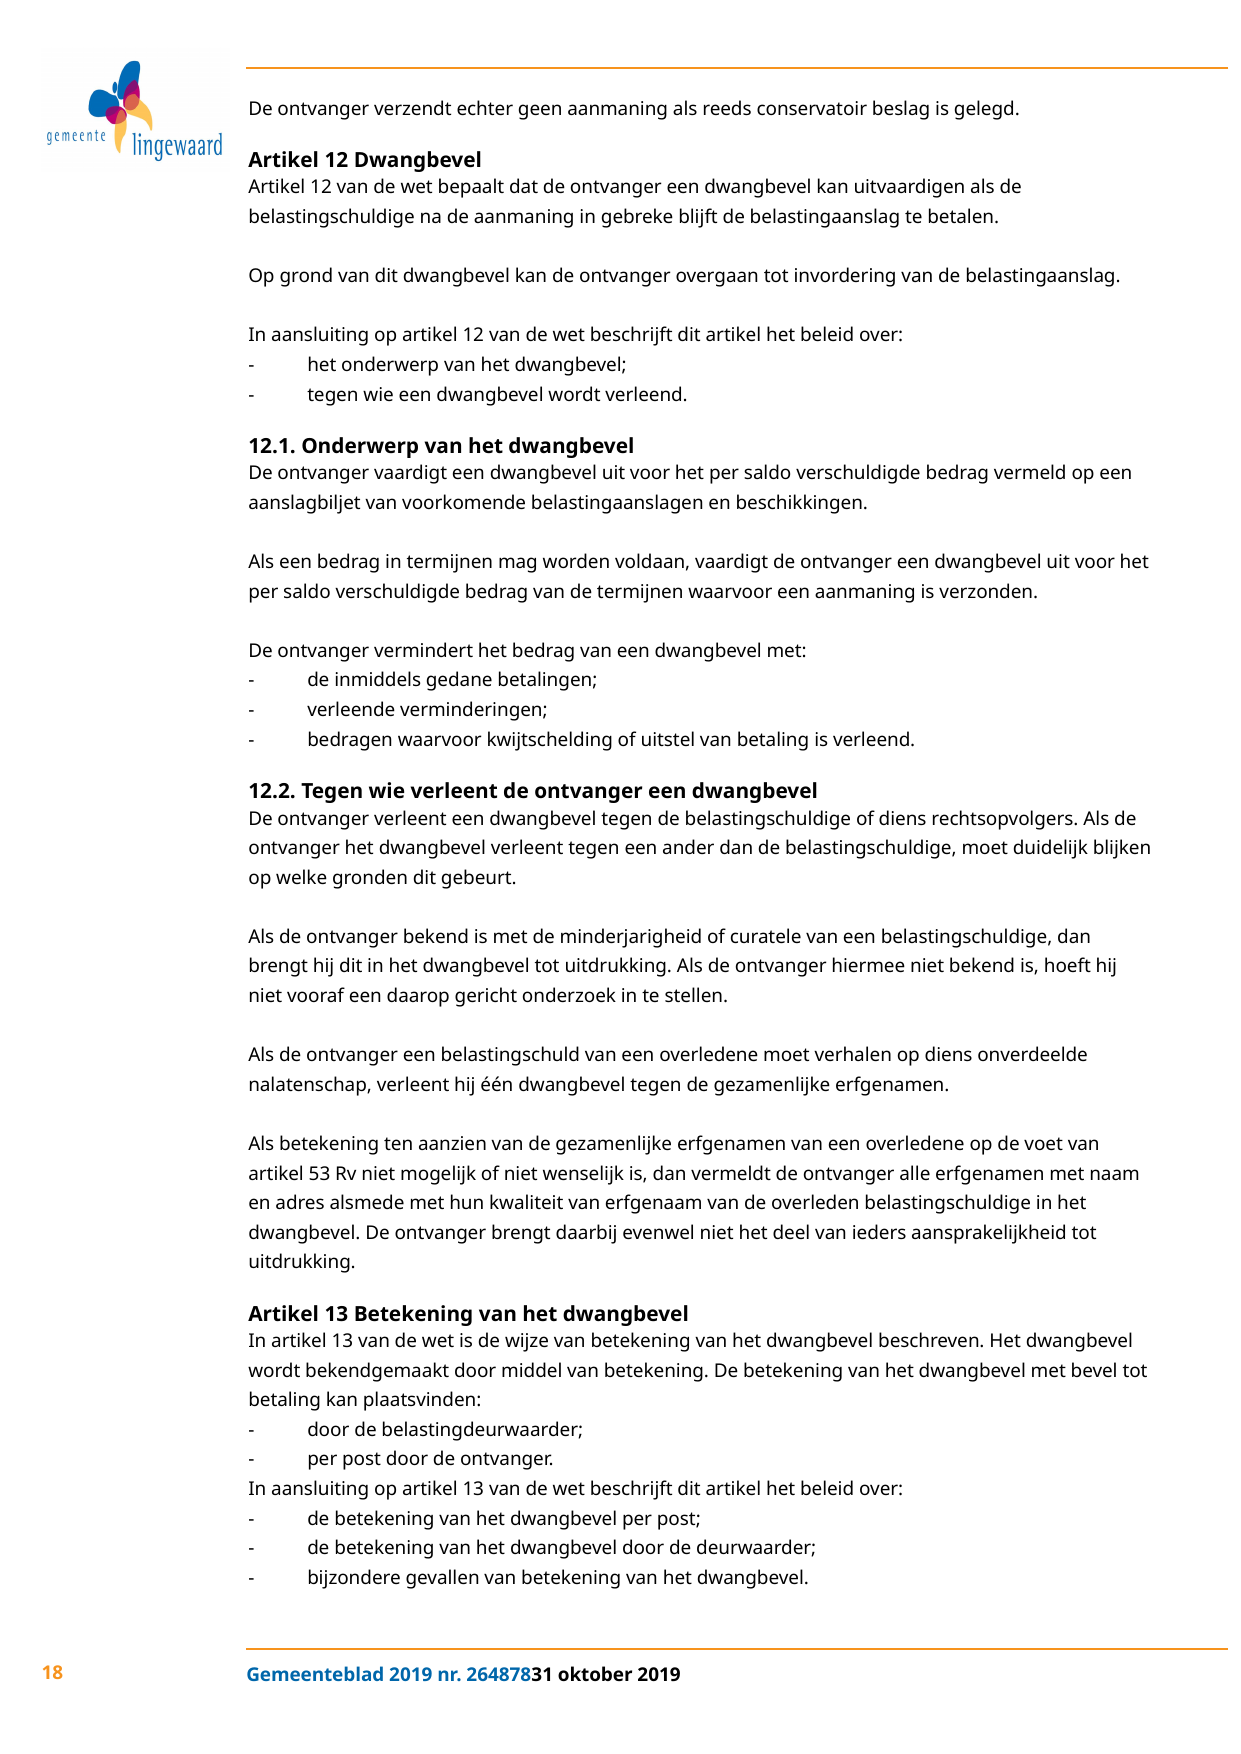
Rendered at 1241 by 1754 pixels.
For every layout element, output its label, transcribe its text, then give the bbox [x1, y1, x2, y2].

text Als betekening ten aanzien van de gezamenlijke erfgenamen van een overledene op de voet van artikel 53 Rv niet mogelijk of niet wenselijk is, dan vermeldt de ontvanger alle erfgenamen met naam en adres alsmede met hun kwaliteit van erfgenaam van de overleden belastingschuldige in het dwangbevel. De ontvanger brengt daarbij evenwel niet het deel van ieders aansprakelijkheid tot uitdrukking. [248, 1130, 1152, 1274]
text Artikel 12 van de wet bepaalt dat de ontvanger een dwangbevel kan uitvaardigen als de belastingschuldige na de aanmaning in gebreke blijft de belastingaanslag te betalen. [248, 174, 1152, 229]
text 12.2. Tegen wie verleent de ontvanger een dwangbevel [248, 776, 1152, 805]
list de inmiddels gedane betalingen; [248, 667, 1152, 692]
text De ontvanger verzendt echter geen aanmaning als reeds conservatoir beslag is gelegd. [248, 95, 1152, 121]
list bedragen waarvoor kwijtschelding of uitstel van betaling is verleend. [248, 726, 1152, 752]
text In aansluiting op artikel 12 van de wet beschrijft dit artikel het beleid over: [248, 322, 1152, 347]
list de betekening van het dwangbevel door de deurwaarder; [248, 1534, 1152, 1560]
list verleende verminderingen; [248, 696, 1152, 722]
text De ontvanger vaardigt een dwangbevel uit voor het per saldo verschuldigde bedrag vermeld op een aanslagbiljet van voorkomende belastingaanslagen en beschikkingen. [248, 459, 1152, 515]
list de betekening van het dwangbevel per post; [248, 1505, 1152, 1531]
text De ontvanger verleent een dwangbevel tegen de belastingschuldige of diens rechtsopvolgers. Als de ontvanger het dwangbevel verleent tegen een ander dan de belastingschuldige, moet duidelijk blijken op welke gronden dit gebeurt. [248, 805, 1152, 889]
list tegen wie een dwangbevel wordt verleend. [248, 381, 1152, 406]
text Als een bedrag in termijnen mag worden voldaan, vaardigt de ontvanger een dwangbevel uit voor het per saldo verschuldigde bedrag van de termijnen waarvoor een aanmaning is verzonden. [248, 548, 1152, 604]
text In aansluiting op artikel 13 van de wet beschrijft dit artikel het beleid over: [248, 1475, 1152, 1501]
list door de belastingdeurwaarder; [248, 1416, 1152, 1442]
picture [41, 47, 231, 172]
text Artikel 12 Dwangbevel [248, 145, 1152, 174]
text In artikel 13 van de wet is de wijze van betekening van het dwangbevel beschreven. Het dwangbevel wordt bekendgemaakt door middel van betekening. De betekening van het dwangbevel met bevel tot betaling kan plaatsvinden: [248, 1327, 1152, 1412]
text Als de ontvanger een belastingschuld van een overledene moet verhalen op diens onverdeelde nalatenschap, verleent hij één dwangbevel tegen de gezamenlijke erfgenamen. [248, 1041, 1152, 1097]
list bijzondere gevallen van betekening van het dwangbevel. [248, 1564, 1152, 1590]
text 12.1. Onderwerp van het dwangbevel [248, 431, 1152, 459]
list per post door de ontvanger. [248, 1446, 1152, 1471]
list het onderwerp van het dwangbevel; [248, 351, 1152, 377]
text Artikel 13 Betekening van het dwangbevel [248, 1299, 1152, 1327]
text Als de ontvanger bekend is met de minderjarigheid of curatele van een belastingschuldige, dan brengt hij dit in het dwangbevel tot uitdrukking. Als de ontvanger hiermee niet bekend is, hoeft hij niet vooraf een daarop gericht onderzoek in te stellen. [248, 923, 1152, 1008]
text De ontvanger vermindert het bedrag van een dwangbevel met: [248, 637, 1152, 663]
text Op grond van dit dwangbevel kan de ontvanger overgaan tot invordering van de belastingaanslag. [248, 262, 1152, 288]
